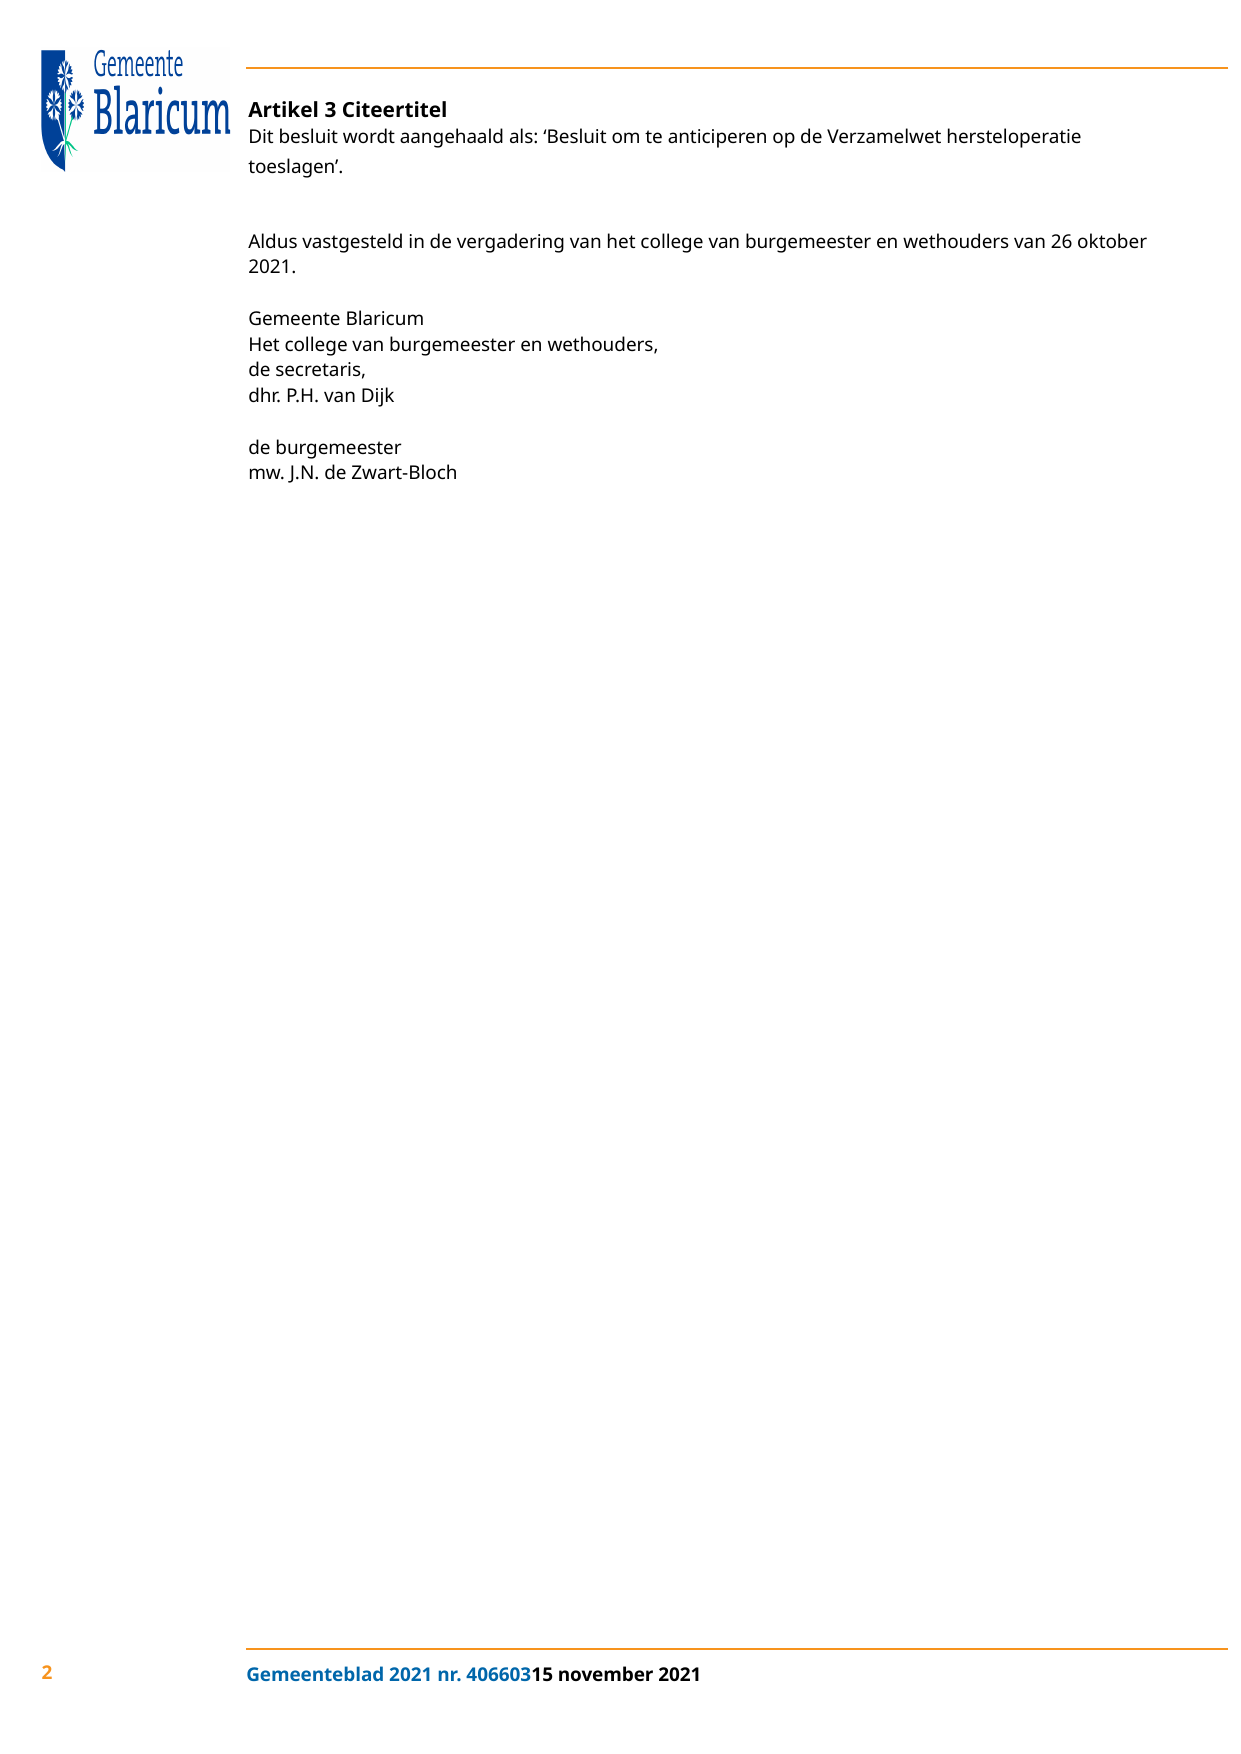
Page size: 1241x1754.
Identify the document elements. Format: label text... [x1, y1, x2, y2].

text Dit besluit wordt aangehaald als: ‘Besluit om te anticiperen op de Verzamelwet hersteloperatie toeslagen’. [248, 123, 1152, 178]
text Het college van burgemeester en wethouders, [248, 331, 1152, 357]
text mw. J.N. de Zwart-Bloch [248, 459, 1152, 485]
text Gemeente Blaricum [248, 305, 1152, 331]
text de secretaris, [248, 357, 1152, 382]
picture [41, 47, 231, 172]
text Artikel 3 Citeertitel [248, 95, 1152, 123]
text de burgemeester [248, 434, 1152, 459]
text Aldus vastgesteld in de vergadering van het college van burgemeester en wethouders van 26 oktober 2021. [248, 228, 1152, 279]
text dhr. P.H. van Dijk [248, 382, 1152, 408]
